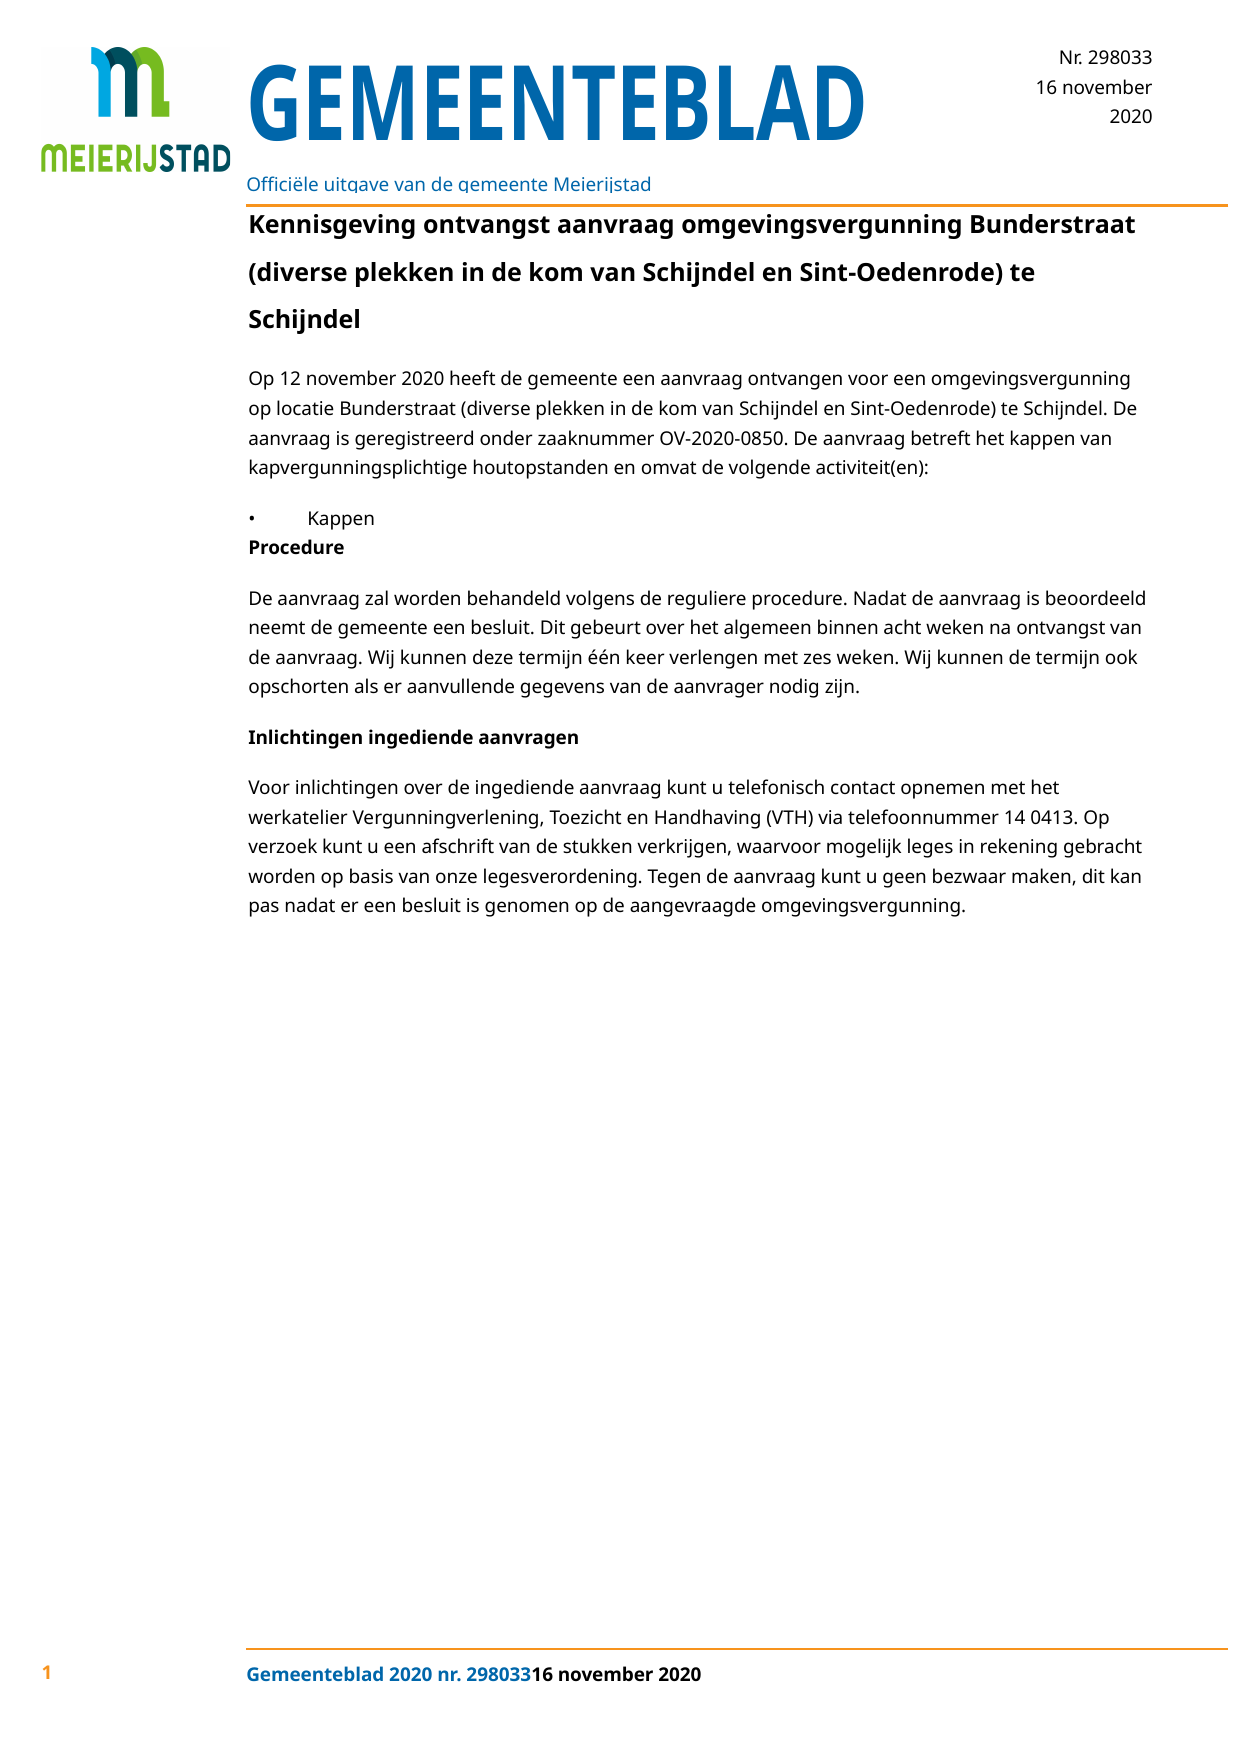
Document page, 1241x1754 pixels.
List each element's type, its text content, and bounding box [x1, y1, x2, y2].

text De aanvraag zal worden behandeld volgens de reguliere procedure. Nadat de aanvraag is beoordeeld neemt de gemeente een besluit. Dit gebeurt over het algemeen binnen acht weken na ontvangst van de aanvraag. Wij kunnen deze termijn één keer verlengen met zes weken. Wij kunnen de termijn ook opschorten als er aanvullende gegevens van de aanvrager nodig zijn. [248, 585, 1152, 699]
list Kappen [248, 505, 1152, 530]
picture [41, 47, 231, 172]
text Procedure [248, 534, 1152, 560]
text Kennisgeving ontvangst aanvraag omgevingsvergunning Bunderstraat (diverse plekken in de kom van Schijndel en Sint-Oedenrode) te Schijndel [248, 207, 1152, 336]
text Voor inlichtingen over de ingediende aanvraag kunt u telefonisch contact opnemen met het werkatelier Vergunningverlening, Toezicht en Handhaving (VTH) via telefoonnummer 14 0413. Op verzoek kunt u een afschrift van de stukken verkrijgen, waarvoor mogelijk leges in rekening gebracht worden op basis van onze legesverordening. Tegen de aanvraag kunt u geen bezwaar maken, dit kan pas nadat er een besluit is genomen op de aangevraagde omgevingsvergunning. [248, 774, 1152, 918]
text Op 12 november 2020 heeft de gemeente een aanvraag ontvangen voor een omgevingsvergunning op locatie Bunderstraat (diverse plekken in de kom van Schijndel en Sint-Oedenrode) te Schijndel. De aanvraag is geregistreerd onder zaaknummer OV-2020-0850. De aanvraag betreft het kappen van kapvergunningsplichtige houtopstanden en omvat de volgende activiteit(en): [248, 366, 1152, 480]
text Inlichtingen ingediende aanvragen [248, 724, 1152, 749]
